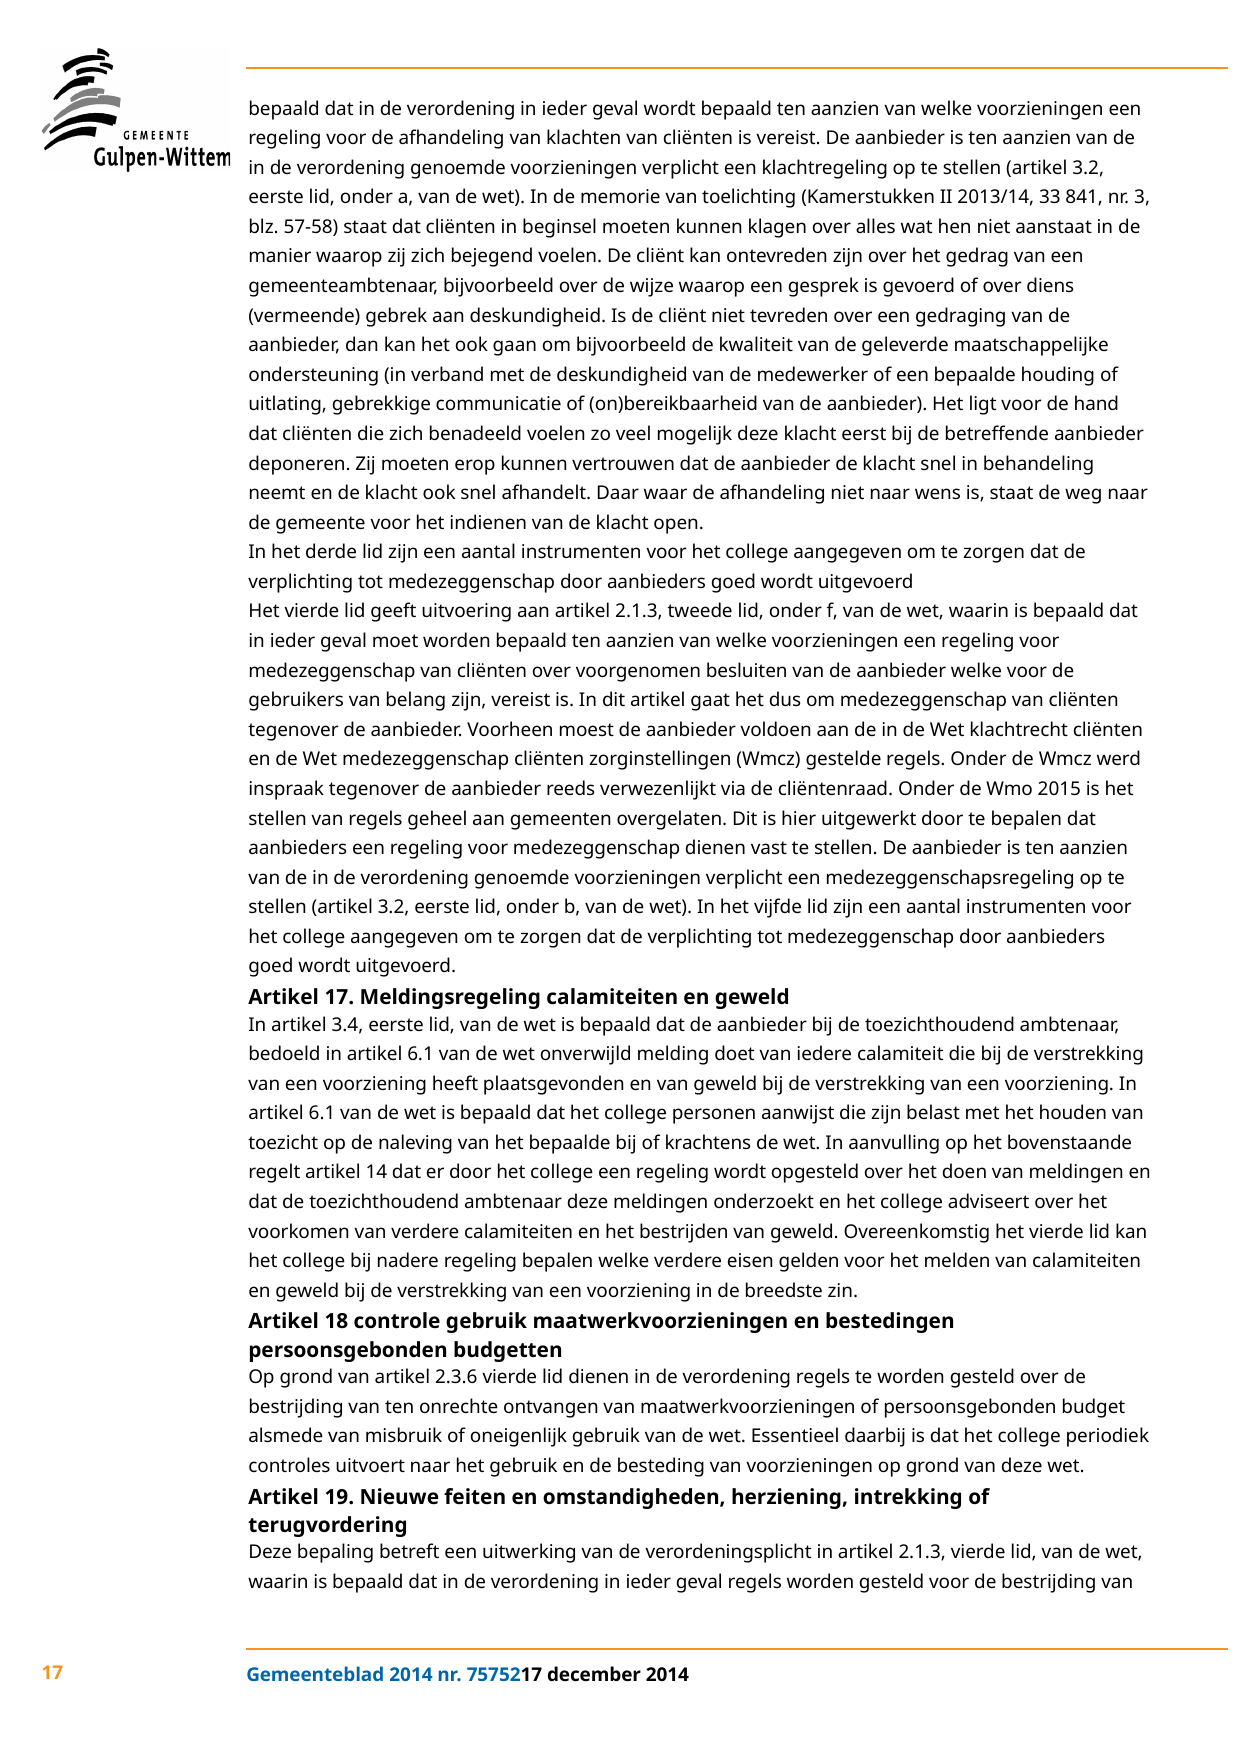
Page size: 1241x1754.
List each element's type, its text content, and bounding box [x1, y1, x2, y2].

text bepaald dat in de verordening in ieder geval wordt bepaald ten aanzien van welke voorzieningen een regeling voor de afhandeling van klachten van cliënten is vereist. De aanbieder is ten aanzien van de in de verordening genoemde voorzieningen verplicht een klachtregeling op te stellen (artikel 3.2, eerste lid, onder a, van de wet). In de memorie van toelichting (Kamerstukken II 2013/14, 33 841, nr. 3, blz. 57-58) staat dat cliënten in beginsel moeten kunnen klagen over alles wat hen niet aanstaat in de manier waarop zij zich bejegend voelen. De cliënt kan ontevreden zijn over het gedrag van een gemeenteambtenaar, bijvoorbeeld over de wijze waarop een gesprek is gevoerd of over diens (vermeende) gebrek aan deskundigheid. Is de cliënt niet tevreden over een gedraging van de aanbieder, dan kan het ook gaan om bijvoorbeeld de kwaliteit van de geleverde maatschappelijke ondersteuning (in verband met de deskundigheid van de medewerker of een bepaalde houding of uitlating, gebrekkige communicatie of (on)bereikbaarheid van de aanbieder). Het ligt voor de hand dat cliënten die zich benadeeld voelen zo veel mogelijk deze klacht eerst bij de betreffende aanbieder deponeren. Zij moeten erop kunnen vertrouwen dat de aanbieder de klacht snel in behandeling neemt en de klacht ook snel afhandelt. Daar waar de afhandeling niet naar wens is, staat de weg naar de gemeente voor het indienen van de klacht open. [248, 95, 1152, 535]
text In artikel 3.4, eerste lid, van de wet is bepaald dat de aanbieder bij de toezichthoudend ambtenaar, bedoeld in artikel 6.1 van de wet onverwijld melding doet van iedere calamiteit die bij de verstrekking van een voorziening heeft plaatsgevonden en van geweld bij de verstrekking van een voorziening. In artikel 6.1 van de wet is bepaald dat het college personen aanwijst die zijn belast met het houden van toezicht op de naleving van het bepaalde bij of krachtens de wet. In aanvulling op het bovenstaande regelt artikel 14 dat er door het college een regeling wordt opgesteld over het doen van meldingen en dat de toezichthoudend ambtenaar deze meldingen onderzoekt en het college adviseert over het voorkomen van verdere calamiteiten en het bestrijden van geweld. Overeenkomstig het vierde lid kan het college bij nadere regeling bepalen welke verdere eisen gelden voor het melden van calamiteiten en geweld bij de verstrekking van een voorziening in de breedste zin. [248, 1011, 1152, 1303]
text Het vierde lid geeft uitvoering aan artikel 2.1.3, tweede lid, onder f, van de wet, waarin is bepaald dat in ieder geval moet worden bepaald ten aanzien van welke voorzieningen een regeling voor medezeggenschap van cliënten over voorgenomen besluiten van de aanbieder welke voor de gebruikers van belang zijn, vereist is. In dit artikel gaat het dus om medezeggenschap van cliënten tegenover de aanbieder. Voorheen moest de aanbieder voldoen aan de in de Wet klachtrecht cliënten en de Wet medezeggenschap cliënten zorginstellingen (Wmcz) gestelde regels. Onder de Wmcz werd inspraak tegenover de aanbieder reeds verwezenlijkt via de cliëntenraad. Onder de Wmo 2015 is het stellen van regels geheel aan gemeenten overgelaten. Dit is hier uitgewerkt door te bepalen dat aanbieders een regeling voor medezeggenschap dienen vast te stellen. De aanbieder is ten aanzien van de in de verordening genoemde voorzieningen verplicht een medezeggenschapsregeling op te stellen (artikel 3.2, eerste lid, onder b, van de wet). In het vijfde lid zijn een aantal instrumenten voor het college aangegeven om te zorgen dat de verplichting tot medezeggenschap door aanbieders goed wordt uitgevoerd. [248, 598, 1152, 978]
picture [41, 47, 231, 172]
text Artikel 19. Nieuwe feiten en omstandigheden, herziening, intrekking of terugvordering [248, 1482, 1152, 1539]
text Deze bepaling betreft een uitwerking van de verordeningsplicht in artikel 2.1.3, vierde lid, van de wet, waarin is bepaald dat in de verordening in ieder geval regels worden gesteld voor de bestrijding van [248, 1539, 1152, 1594]
text Artikel 17. Meldingsregeling calamiteiten en geweld [248, 982, 1152, 1011]
text Op grond van artikel 2.3.6 vierde lid dienen in de verordening regels te worden gesteld over de bestrijding van ten onrechte ontvangen van maatwerkvoorzieningen of persoonsgebonden budget alsmede van misbruik of oneigenlijk gebruik van de wet. Essentieel daarbij is dat het college periodiek controles uitvoert naar het gebruik en de besteding van voorzieningen op grond van deze wet. [248, 1363, 1152, 1478]
text Artikel 18 controle gebruik maatwerkvoorzieningen en bestedingen persoonsgebonden budgetten [248, 1307, 1152, 1363]
text In het derde lid zijn een aantal instrumenten voor het college aangegeven om te zorgen dat de verplichting tot medezeggenschap door aanbieders goed wordt uitgevoerd [248, 538, 1152, 594]
